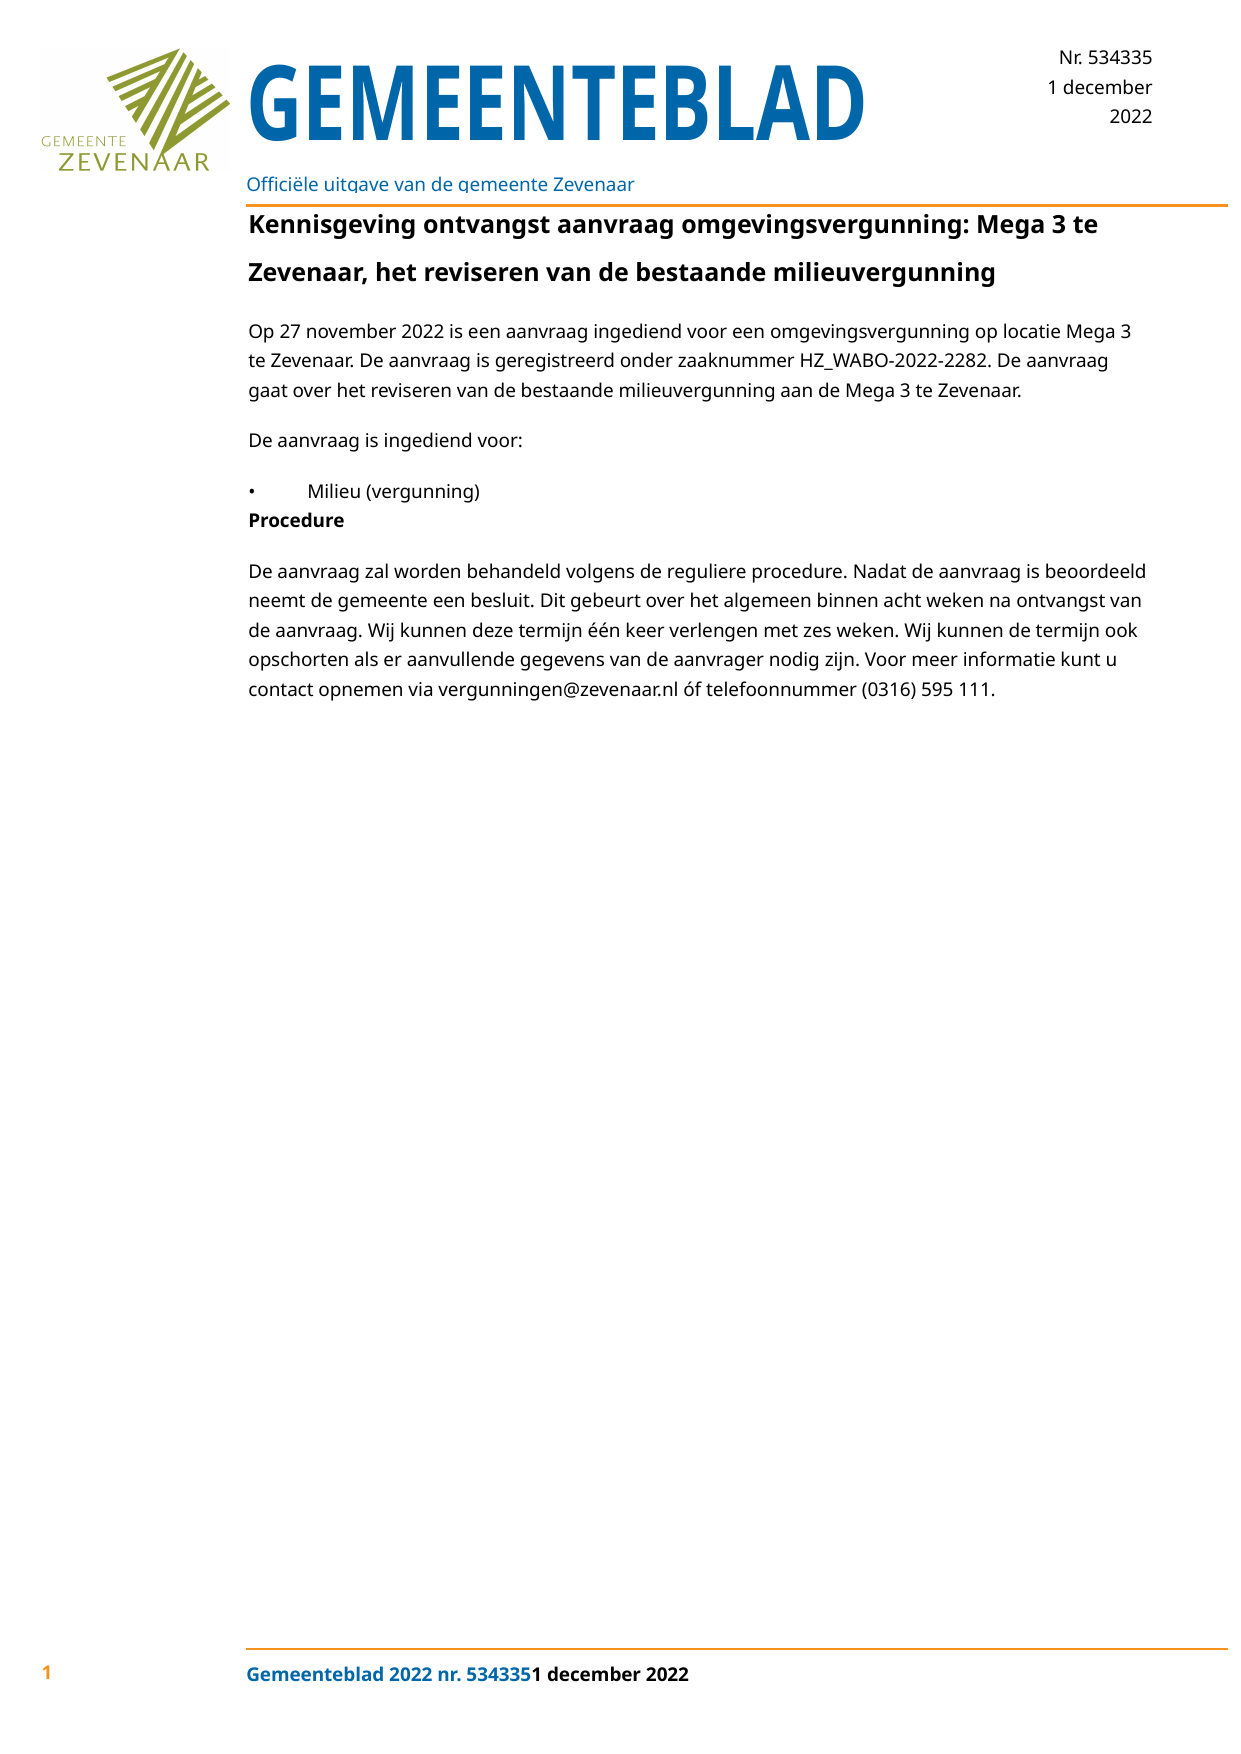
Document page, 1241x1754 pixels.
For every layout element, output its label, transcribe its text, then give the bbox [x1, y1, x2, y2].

text Procedure [248, 507, 1152, 533]
picture [41, 47, 231, 172]
text De aanvraag zal worden behandeld volgens de reguliere procedure. Nadat de aanvraag is beoordeeld neemt de gemeente een besluit. Dit gebeurt over het algemeen binnen acht weken na ontvangst van de aanvraag. Wij kunnen deze termijn één keer verlengen met zes weken. Wij kunnen de termijn ook opschorten als er aanvullende gegevens van de aanvrager nodig zijn. Voor meer informatie kunt u contact opnemen via vergunningen@zevenaar.nl óf telefoonnummer (0316) 595 111. [248, 558, 1152, 702]
list Milieu (vergunning) [248, 478, 1152, 504]
text De aanvraag is ingediend voor: [248, 427, 1152, 453]
text Op 27 november 2022 is een aanvraag ingediend voor een omgevingsvergunning op locatie Mega 3 te Zevenaar. De aanvraag is geregistreerd onder zaaknummer HZ_WABO-2022-2282. De aanvraag gaat over het reviseren van de bestaande milieuvergunning aan de Mega 3 te Zevenaar. [248, 318, 1152, 403]
text Kennisgeving ontvangst aanvraag omgevingsvergunning: Mega 3 te Zevenaar, het reviseren van de bestaande milieuvergunning [248, 207, 1152, 288]
